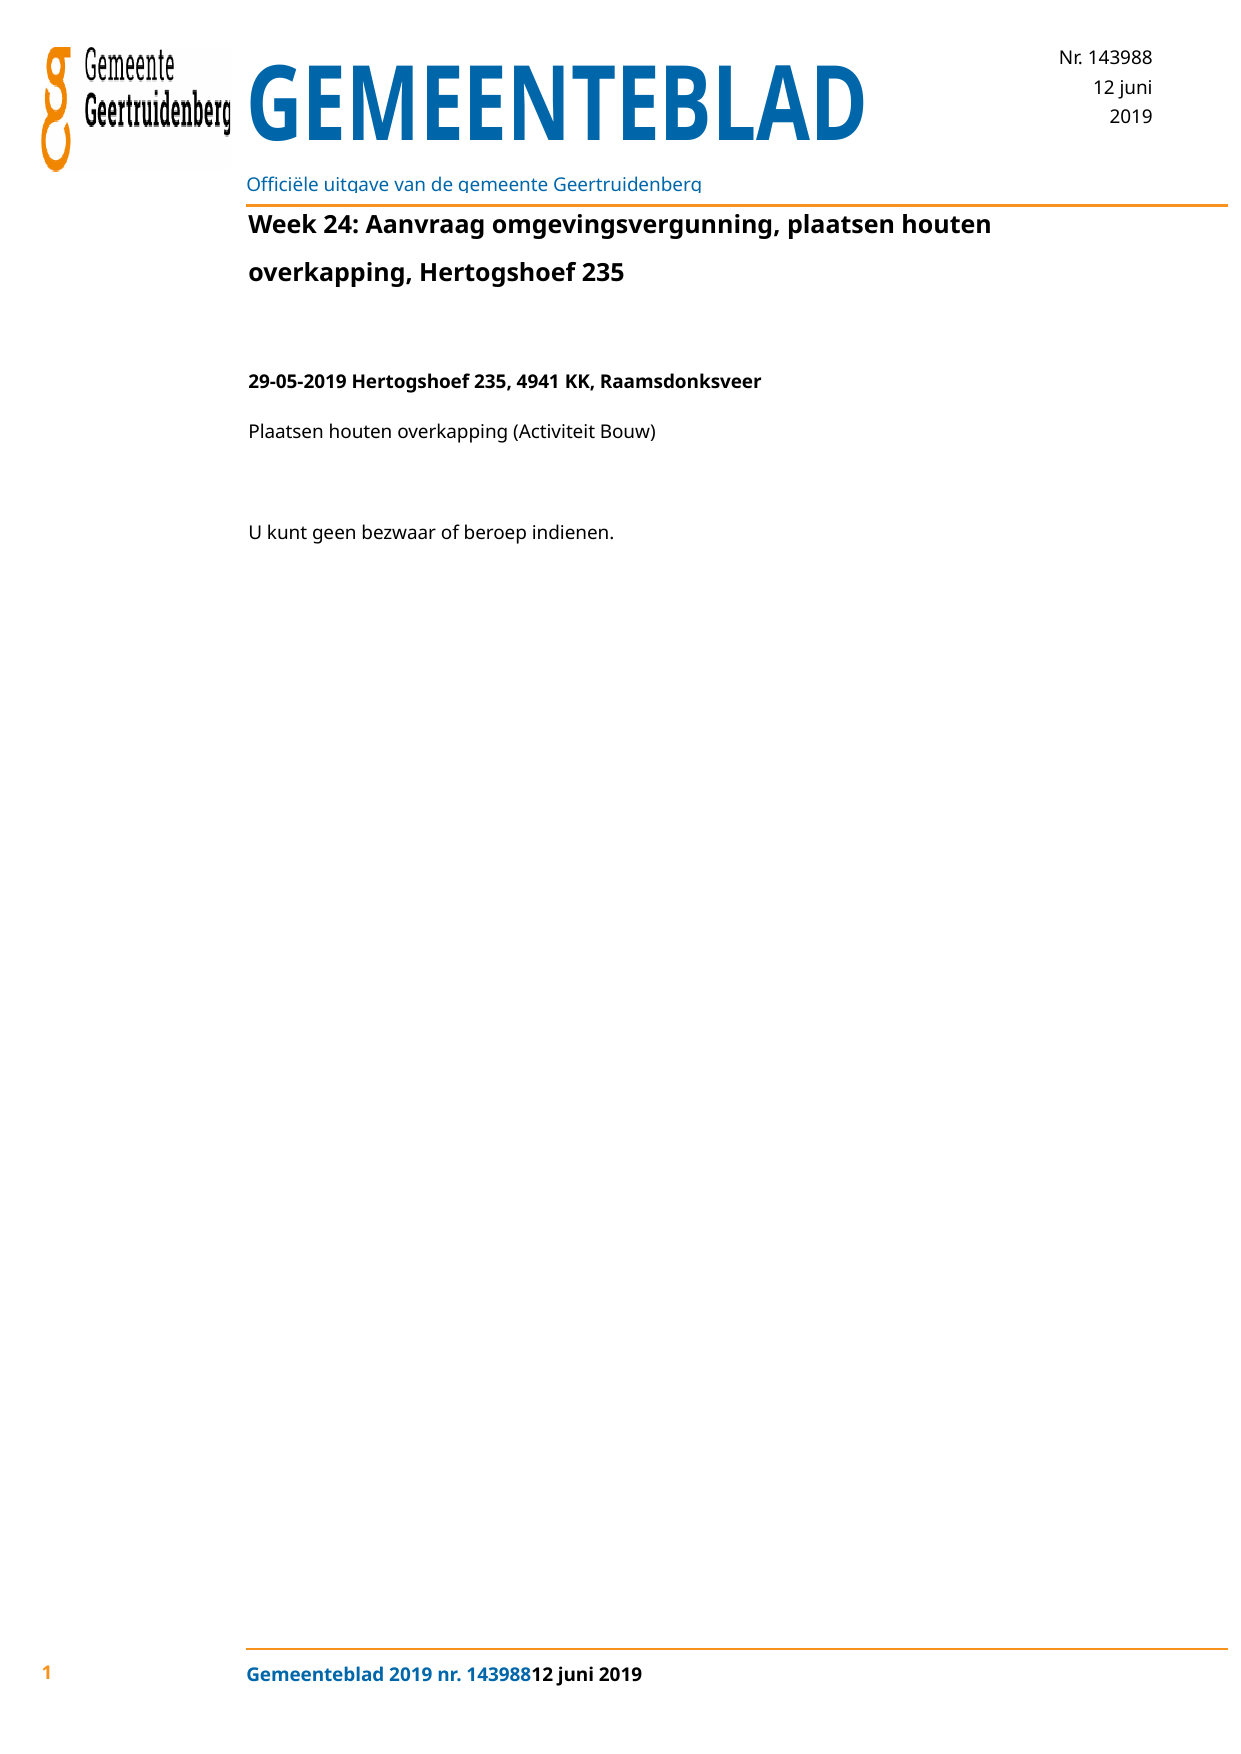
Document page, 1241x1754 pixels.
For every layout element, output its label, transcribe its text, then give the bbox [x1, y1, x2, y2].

text U kunt geen bezwaar of beroep indienen. [248, 519, 1152, 545]
text Plaatsen houten overkapping (Activiteit Bouw) [248, 419, 1152, 444]
text Week 24: Aanvraag omgevingsvergunning, plaatsen houten overkapping, Hertogshoef 235 [248, 207, 1152, 288]
picture [41, 47, 231, 172]
text 29-05-2019 Hertogshoef 235, 4941 KK, Raamsdonksveer [248, 368, 1152, 394]
